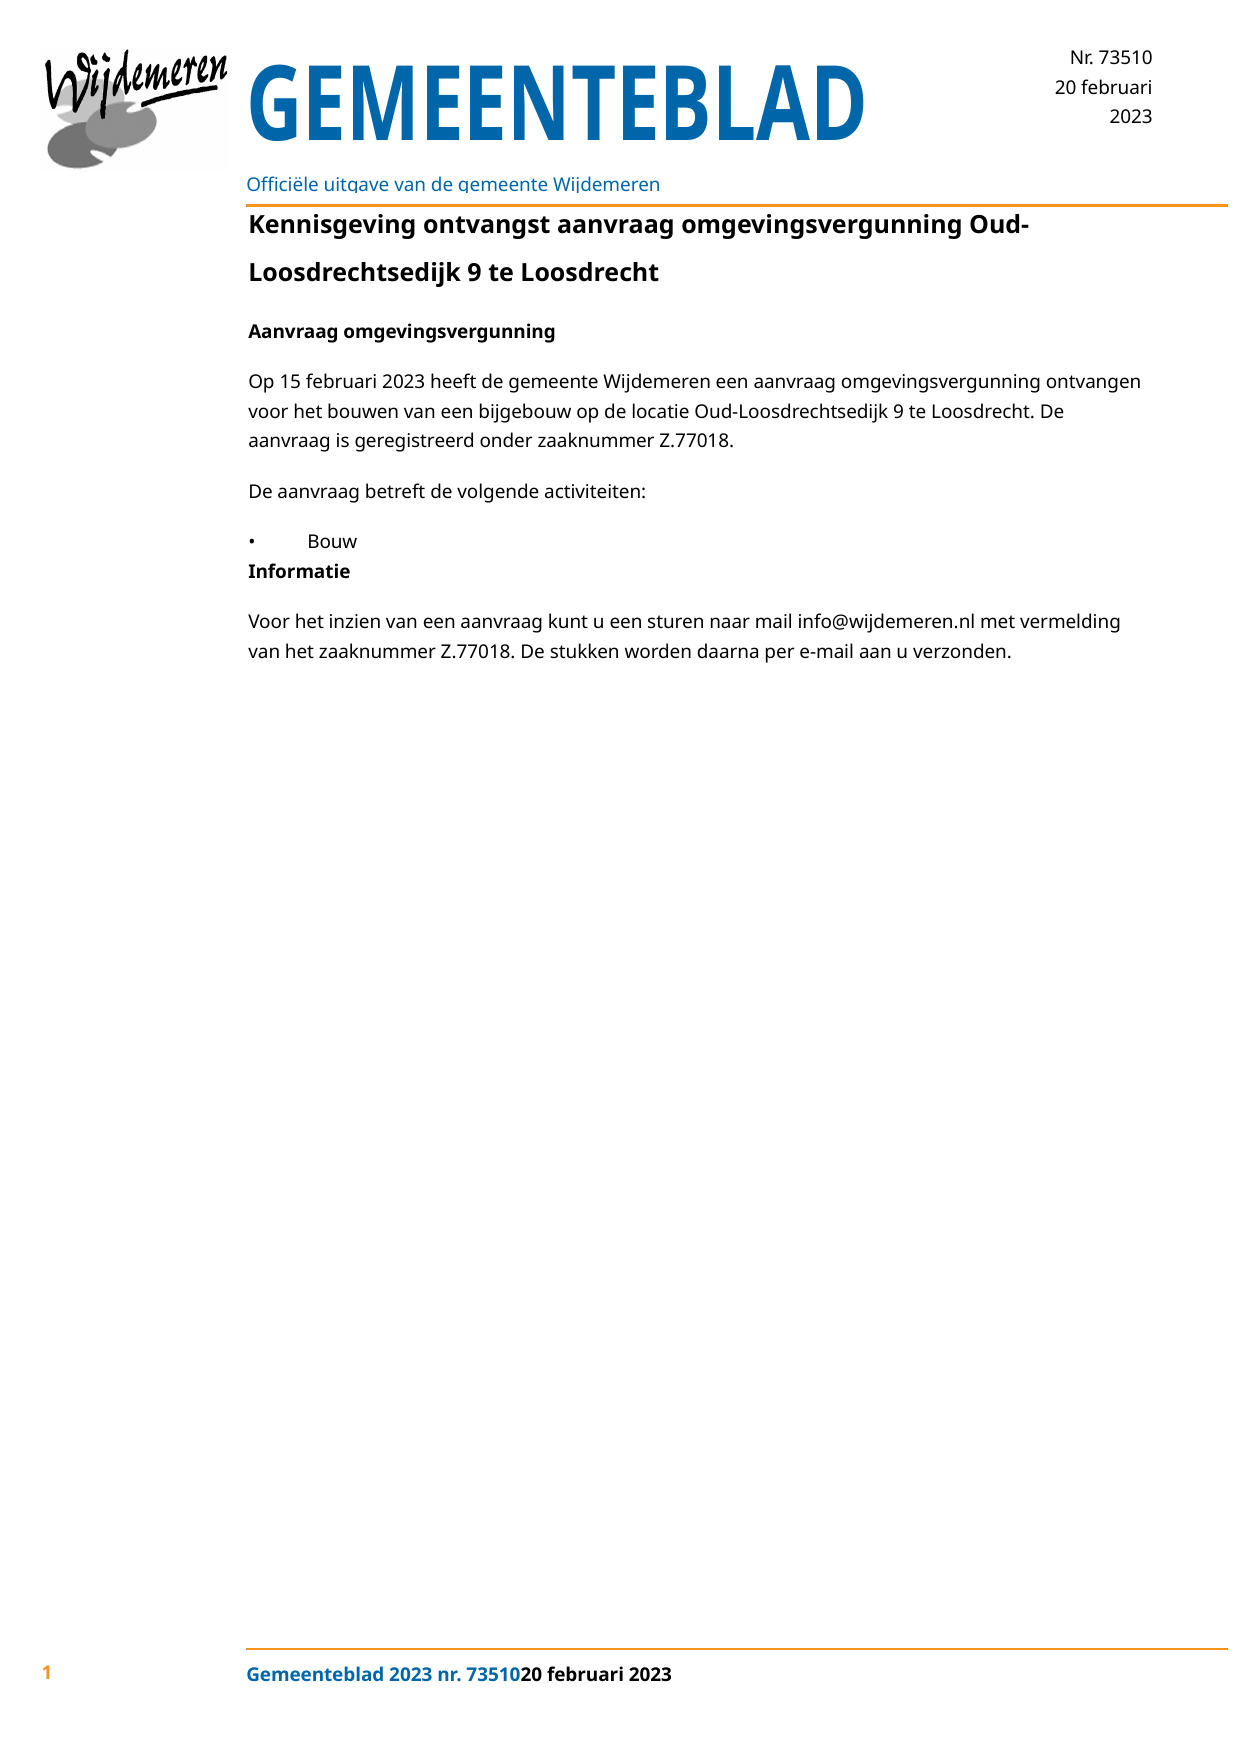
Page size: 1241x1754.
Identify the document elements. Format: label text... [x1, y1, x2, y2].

text Kennisgeving ontvangst aanvraag omgevingsvergunning Oud-Loosdrechtsedijk 9 te Loosdrecht [248, 207, 1152, 288]
text Informatie [248, 558, 1152, 584]
list Bouw [248, 528, 1152, 554]
text De aanvraag betreft de volgende activiteiten: [248, 478, 1152, 504]
text Op 15 februari 2023 heeft de gemeente Wijdemeren een aanvraag omgevingsvergunning ontvangen voor het bouwen van een bijgebouw op de locatie Oud-Loosdrechtsedijk 9 te Loosdrecht. De aanvraag is geregistreerd onder zaaknummer Z.77018. [248, 368, 1152, 453]
picture [41, 47, 231, 172]
text Aanvraag omgevingsvergunning [248, 318, 1152, 344]
text Voor het inzien van een aanvraag kunt u een sturen naar mail info@wijdemeren.nl met vermelding van het zaaknummer Z.77018. De stukken worden daarna per e-mail aan u verzonden. [248, 608, 1152, 664]
